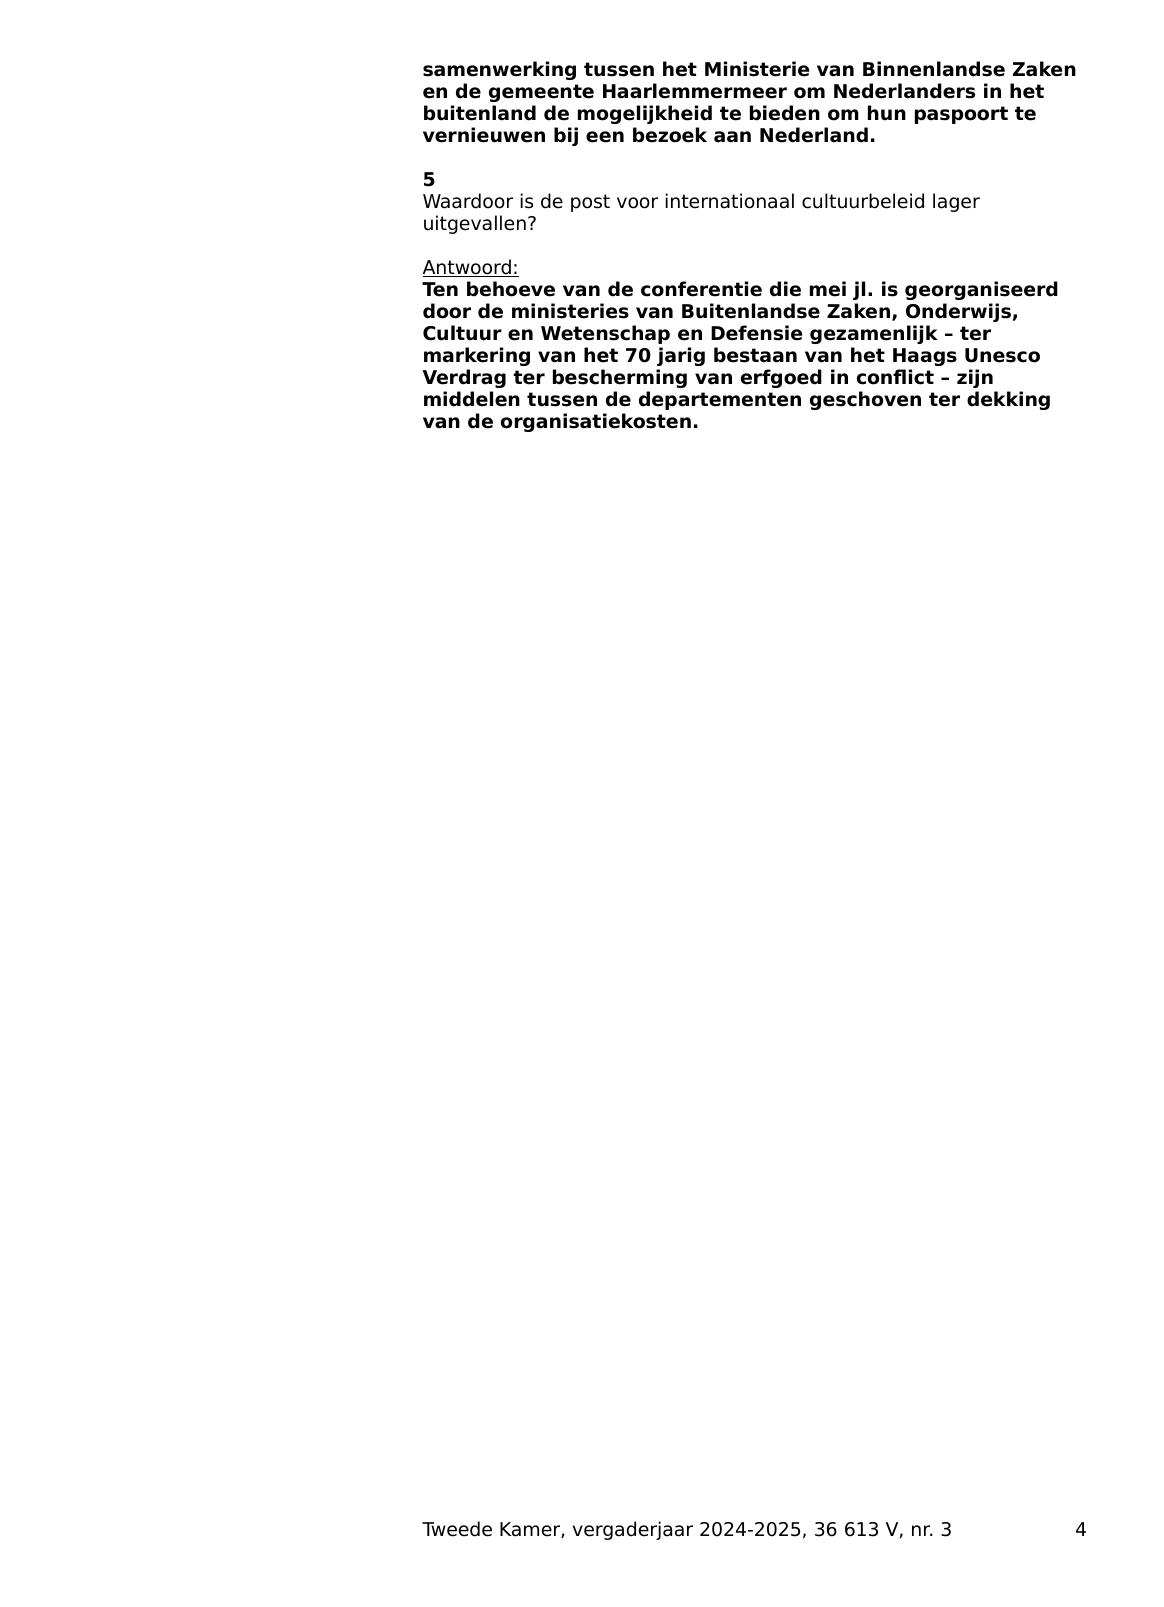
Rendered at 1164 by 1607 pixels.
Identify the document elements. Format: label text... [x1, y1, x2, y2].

text Ten behoeve van de conferentie die mei jl. is georganiseerd door de ministeries van Buitenlandse Zaken, Onderwijs, Cultuur en Wetenschap en Defensie gezamenlijk – ter markering van het 70 jarig bestaan van het Haags Unesco Verdrag ter bescherming van erfgoed in conflict – zijn middelen tussen de departementen geschoven ter dekking van de organisatiekosten. [422, 279, 1087, 433]
text 5 [422, 169, 1087, 191]
text Antwoord: [422, 257, 1087, 279]
text samenwerking tussen het Ministerie van Binnenlandse Zaken en de gemeente Haarlemmermeer om Nederlanders in het buitenland de mogelijkheid te bieden om hun paspoort te vernieuwen bij een bezoek aan Nederland. [422, 59, 1087, 147]
text Waardoor is de post voor internationaal cultuurbeleid lager uitgevallen? [422, 191, 1087, 235]
